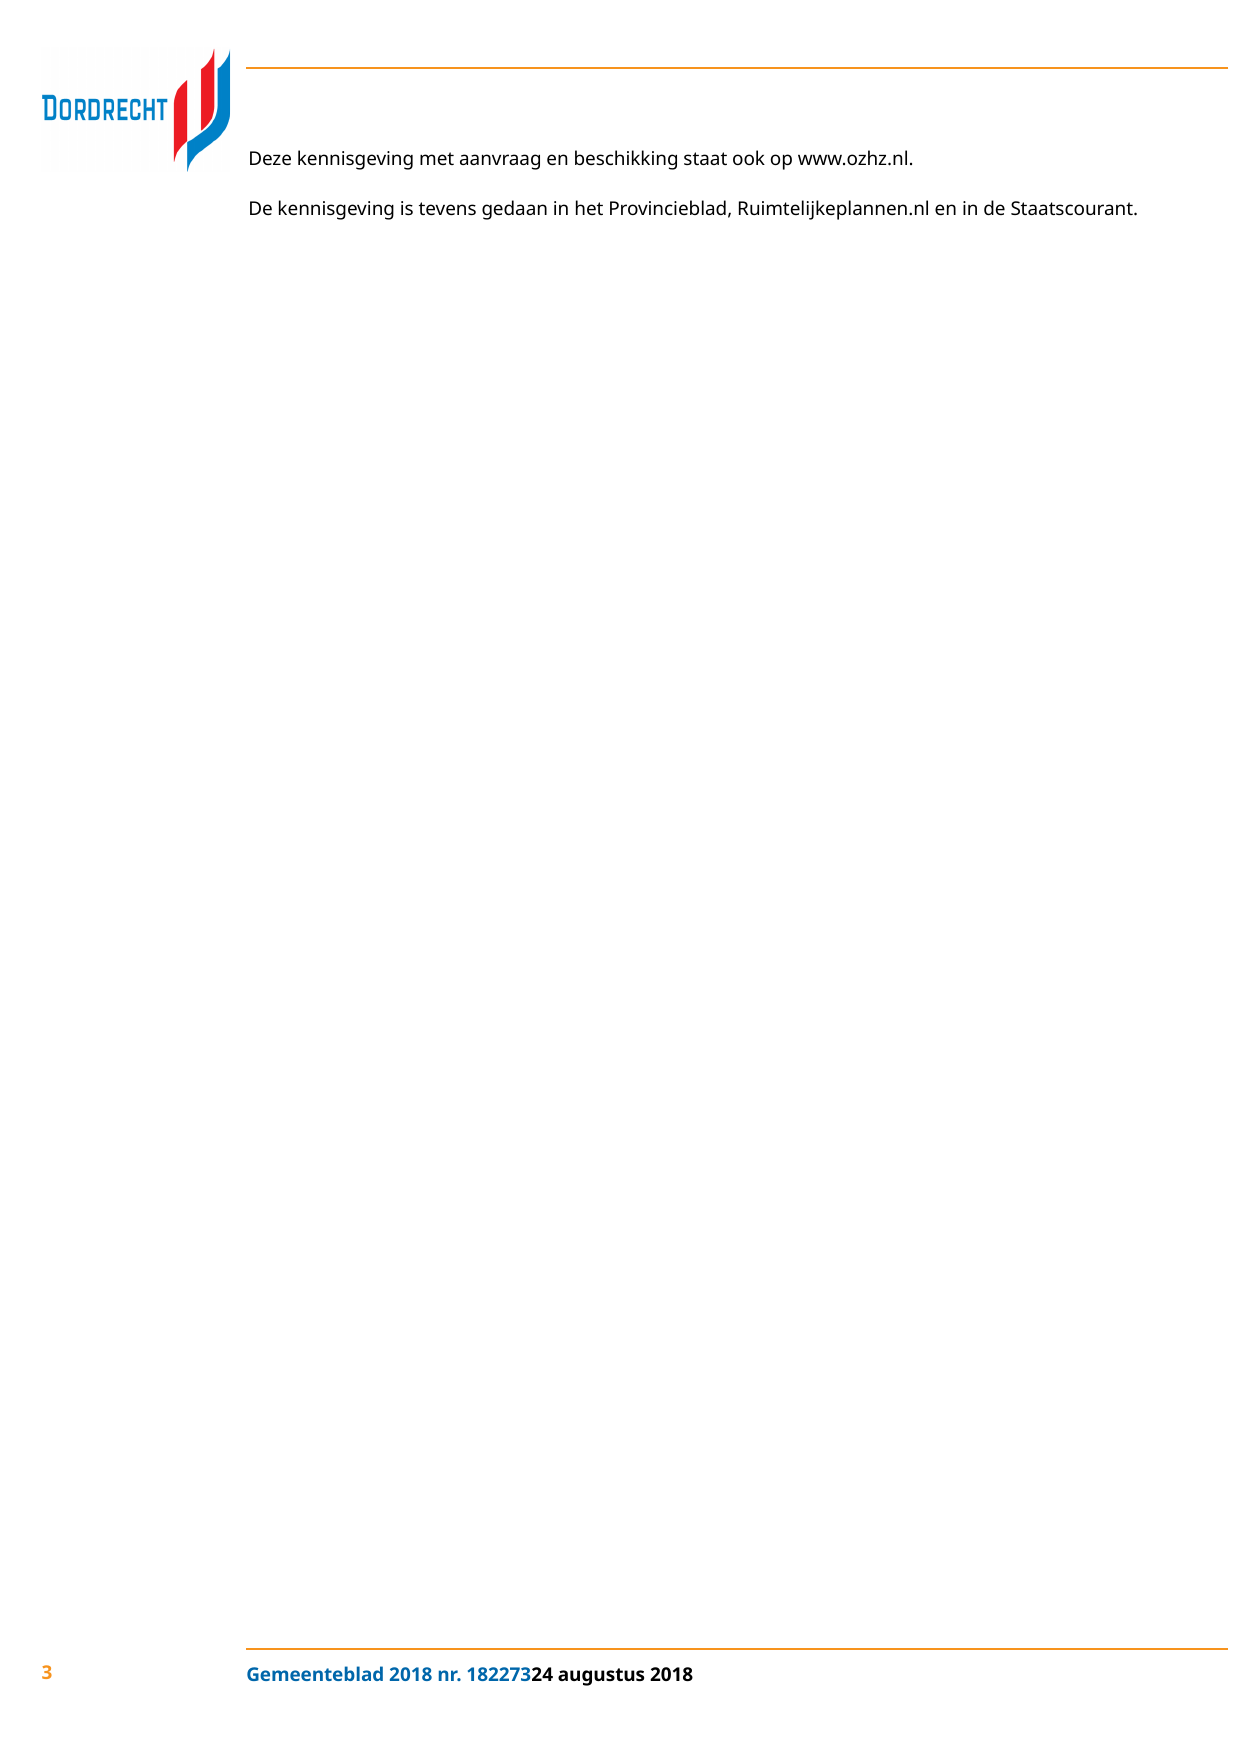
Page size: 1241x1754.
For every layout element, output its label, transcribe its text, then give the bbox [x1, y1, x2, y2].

text Deze kennisgeving met aanvraag en beschikking staat ook op www.ozhz.nl. [248, 145, 1152, 171]
text De kennisgeving is tevens gedaan in het Provincieblad, Ruimtelijkeplannen.nl en in de Staatscourant. [248, 196, 1152, 221]
picture [41, 47, 231, 172]
